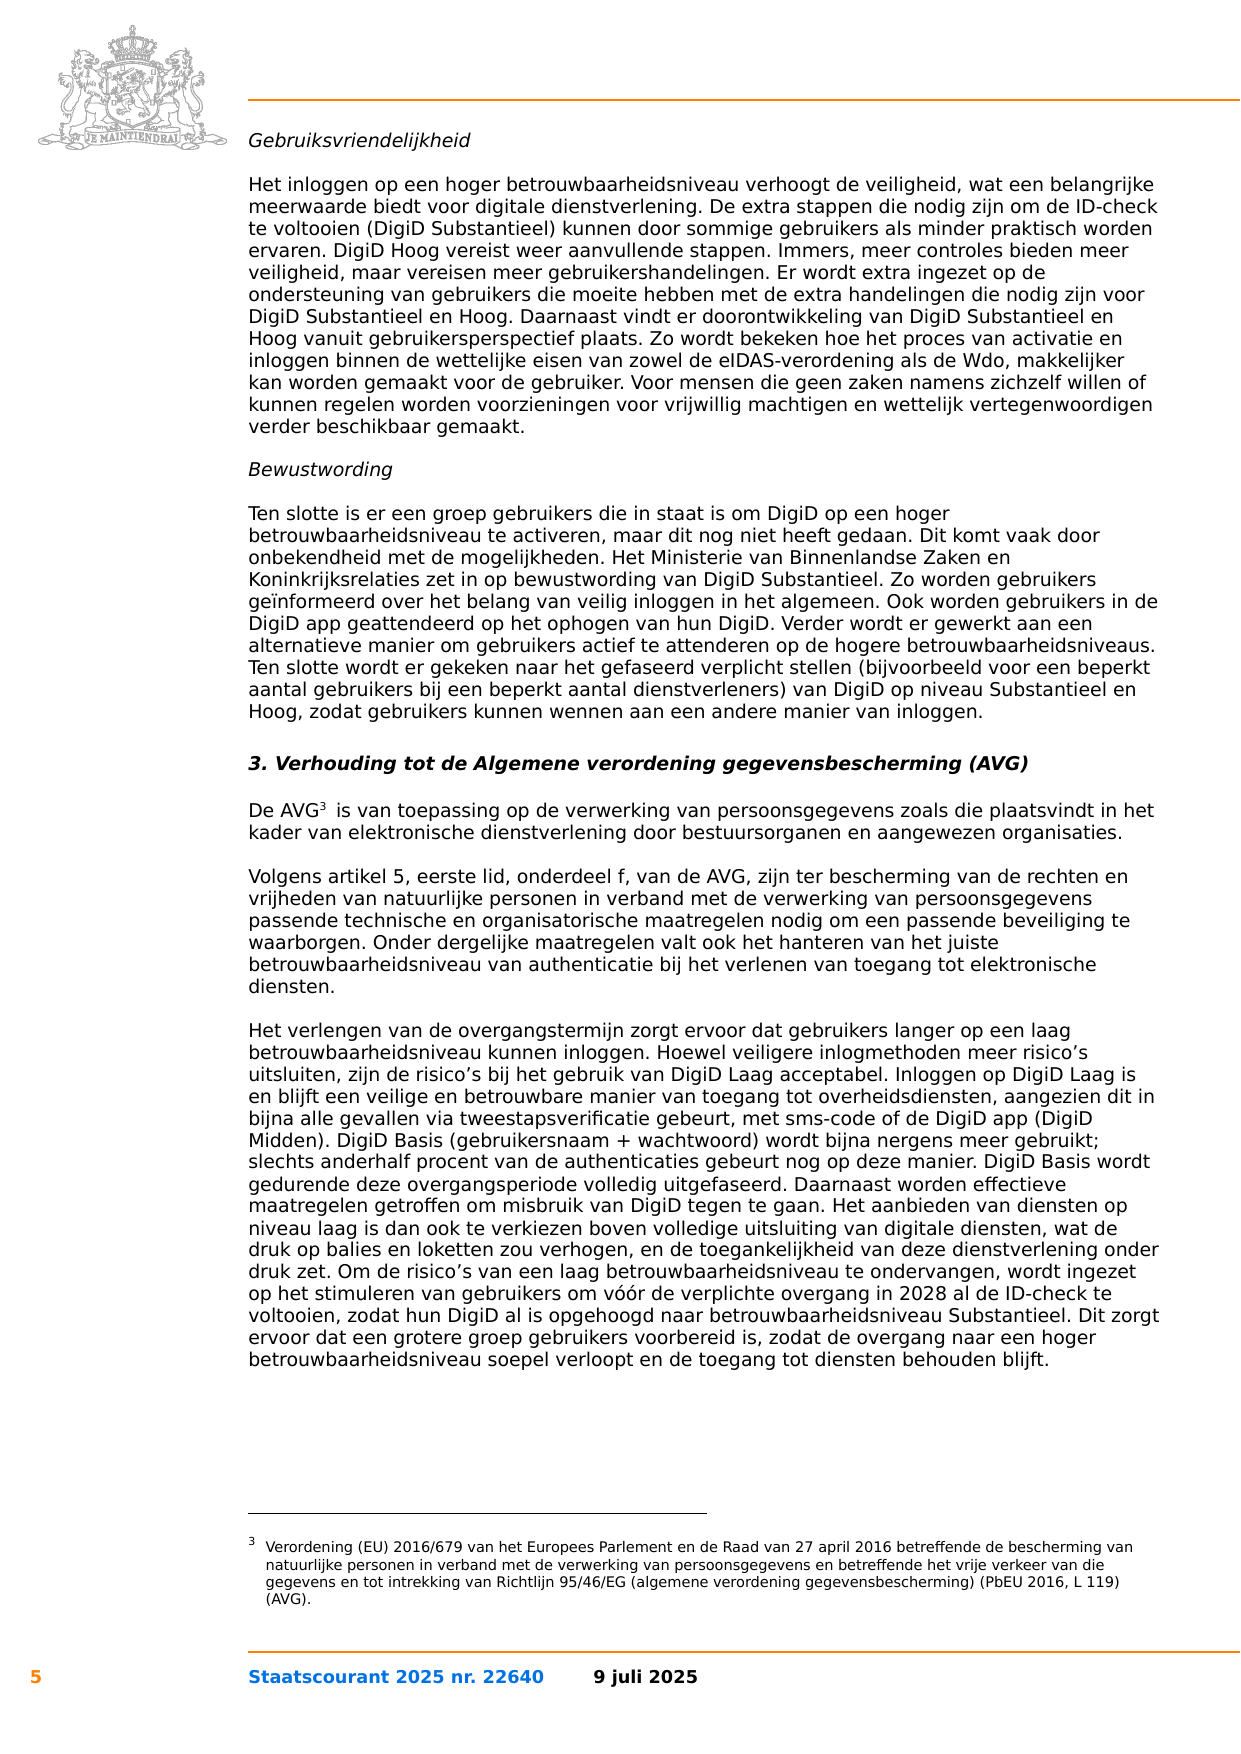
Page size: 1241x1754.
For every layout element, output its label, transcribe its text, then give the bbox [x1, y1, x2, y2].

text Ten slotte is er een groep gebruikers die in staat is om DigiD op een hoger betrouwbaarheidsniveau te activeren, maar dit nog niet heeft gedaan. Dit komt vaak door onbekendheid met de mogelijkheden. Het Ministerie van Binnenlandse Zaken en Koninkrijksrelaties zet in op bewustwording van DigiD Substantieel. Zo worden gebruikers geïnformeerd over het belang van veilig inloggen in het algemeen. Ook worden gebruikers in de DigiD app geattendeerd op het ophogen van hun DigiD. Verder wordt er gewerkt aan een alternatieve manier om gebruikers actief te attenderen op de hogere betrouwbaarheidsniveaus. Ten slotte wordt er gekeken naar het gefaseerd verplicht stellen (bijvoorbeeld voor een beperkt aantal gebruikers bij een beperkt aantal dienstverleners) van DigiD op niveau Substantieel en Hoog, zodat gebruikers kunnen wennen aan een andere manier van inloggen. [248, 503, 1163, 723]
picture [38, 25, 227, 150]
text De AVG is van toepassing op de verwerking van persoonsgegevens zoals die plaatsvindt in het kader van elektronische dienstverlening door bestuursorganen en aangewezen organisaties. [248, 800, 1163, 844]
text Het verlengen van de overgangstermijn zorgt ervoor dat gebruikers langer op een laag betrouwbaarheidsniveau kunnen inloggen. Hoewel veiligere inlogmethoden meer risico’s uitsluiten, zijn de risico’s bij het gebruik van DigiD Laag acceptabel. Inloggen op DigiD Laag is en blijft een veilige en betrouwbare manier van toegang tot overheidsdiensten, aangezien dit in bijna alle gevallen via tweestapsverificatie gebeurt, met sms-code of de DigiD app (DigiD Midden). DigiD Basis (gebruikersnaam + wachtwoord) wordt bijna nergens meer gebruikt; slechts anderhalf procent van de authenticaties gebeurt nog op deze manier. DigiD Basis wordt gedurende deze overgangsperiode volledig uitgefaseerd. Daarnaast worden effectieve maatregelen getroffen om misbruik van DigiD tegen te gaan. Het aanbieden van diensten op niveau laag is dan ook te verkiezen boven volledige uitsluiting van digitale diensten, wat de druk op balies en loketten zou verhogen, en de toegankelijkheid van deze dienstverlening onder druk zet. Om de risico’s van een laag betrouwbaarheidsniveau te ondervangen, wordt ingezet op het stimuleren van gebruikers om vóór de verplichte overgang in 2028 al de ID-check te voltooien, zodat hun DigiD al is opgehoogd naar betrouwbaarheidsniveau Substantieel. Dit zorgt ervoor dat een grotere groep gebruikers voorbereid is, zodat de overgang naar een hoger betrouwbaarheidsniveau soepel verloopt en de toegang tot diensten behouden blijft. [248, 1019, 1163, 1371]
subtitle 3. Verhouding tot de Algemene verordening gegevensbescherming (AVG) [248, 753, 1163, 775]
text Verordening (EU) 2016/679 van het Europees Parlement en de Raad van 27 april 2016 betreffende de bescherming van natuurlijke personen in verband met de verwerking van persoonsgegevens en betreffende het vrije verkeer van die gegevens en tot intrekking van Richtlijn 95/46/EG (algemene verordening gegevensbescherming) (PbEU 2016, L 119) (AVG). [248, 1535, 1163, 1608]
subtitle Gebruiksvriendelijkheid [248, 130, 1163, 152]
text Volgens artikel 5, eerste lid, onderdeel f, van de AVG, zijn ter bescherming van de rechten en vrijheden van natuurlijke personen in verband met de verwerking van persoonsgegevens passende technische en organisatorische maatregelen nodig om een passende beveiliging te waarborgen. Onder dergelijke maatregelen valt ook het hanteren van het juiste betrouwbaarheidsniveau van authenticatie bij het verlenen van toegang tot elektronische diensten. [248, 866, 1163, 998]
text Het inloggen op een hoger betrouwbaarheidsniveau verhoogt de veiligheid, wat een belangrijke meerwaarde biedt voor digitale dienstverlening. De extra stappen die nodig zijn om de ID-check te voltooien (DigiD Substantieel) kunnen door sommige gebruikers als minder praktisch worden ervaren. DigiD Hoog vereist weer aanvullende stappen. Immers, meer controles bieden meer veiligheid, maar vereisen meer gebruikershandelingen. Er wordt extra ingezet op de ondersteuning van gebruikers die moeite hebben met de extra handelingen die nodig zijn voor DigiD Substantieel en Hoog. Daarnaast vindt er doorontwikkeling van DigiD Substantieel en Hoog vanuit gebruikersperspectief plaats. Zo wordt bekeken hoe het proces van activatie en inloggen binnen de wettelijke eisen van zowel de eIDAS-verordening als de Wdo, makkelijker kan worden gemaakt voor de gebruiker. Voor mensen die geen zaken namens zichzelf willen of kunnen regelen worden voorzieningen voor vrijwillig machtigen en wettelijk vertegenwoordigen verder beschikbaar gemaakt. [248, 174, 1163, 437]
subtitle Bewustwording [248, 459, 1163, 481]
